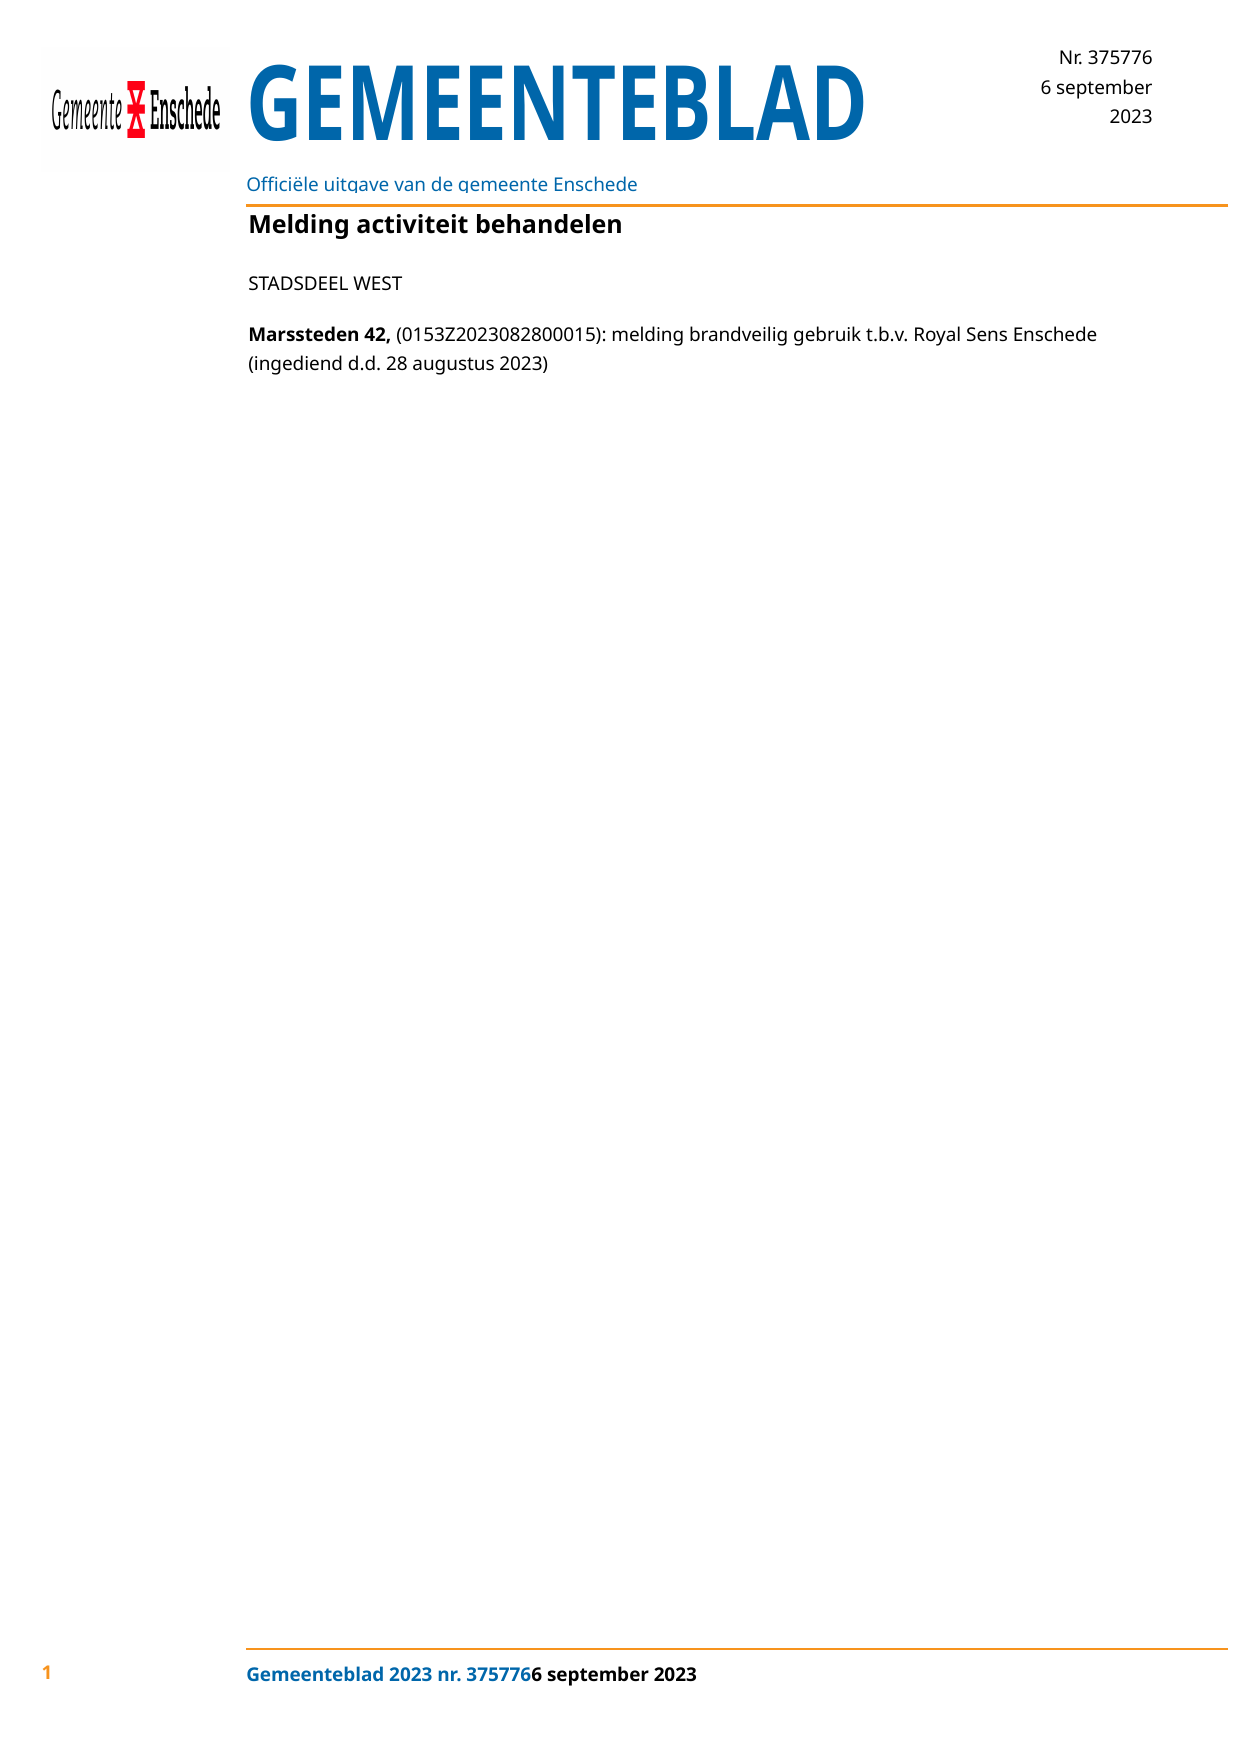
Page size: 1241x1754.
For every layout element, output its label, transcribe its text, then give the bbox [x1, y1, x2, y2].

text STADSDEEL WEST [248, 270, 1152, 296]
text Melding activiteit behandelen [248, 207, 1152, 241]
text Marssteden 42, (0153Z2023082800015): melding brandveilig gebruik t.b.v. Royal Sens Enschede (ingediend d.d. 28 augustus 2023) [248, 321, 1152, 376]
picture [41, 47, 231, 172]
